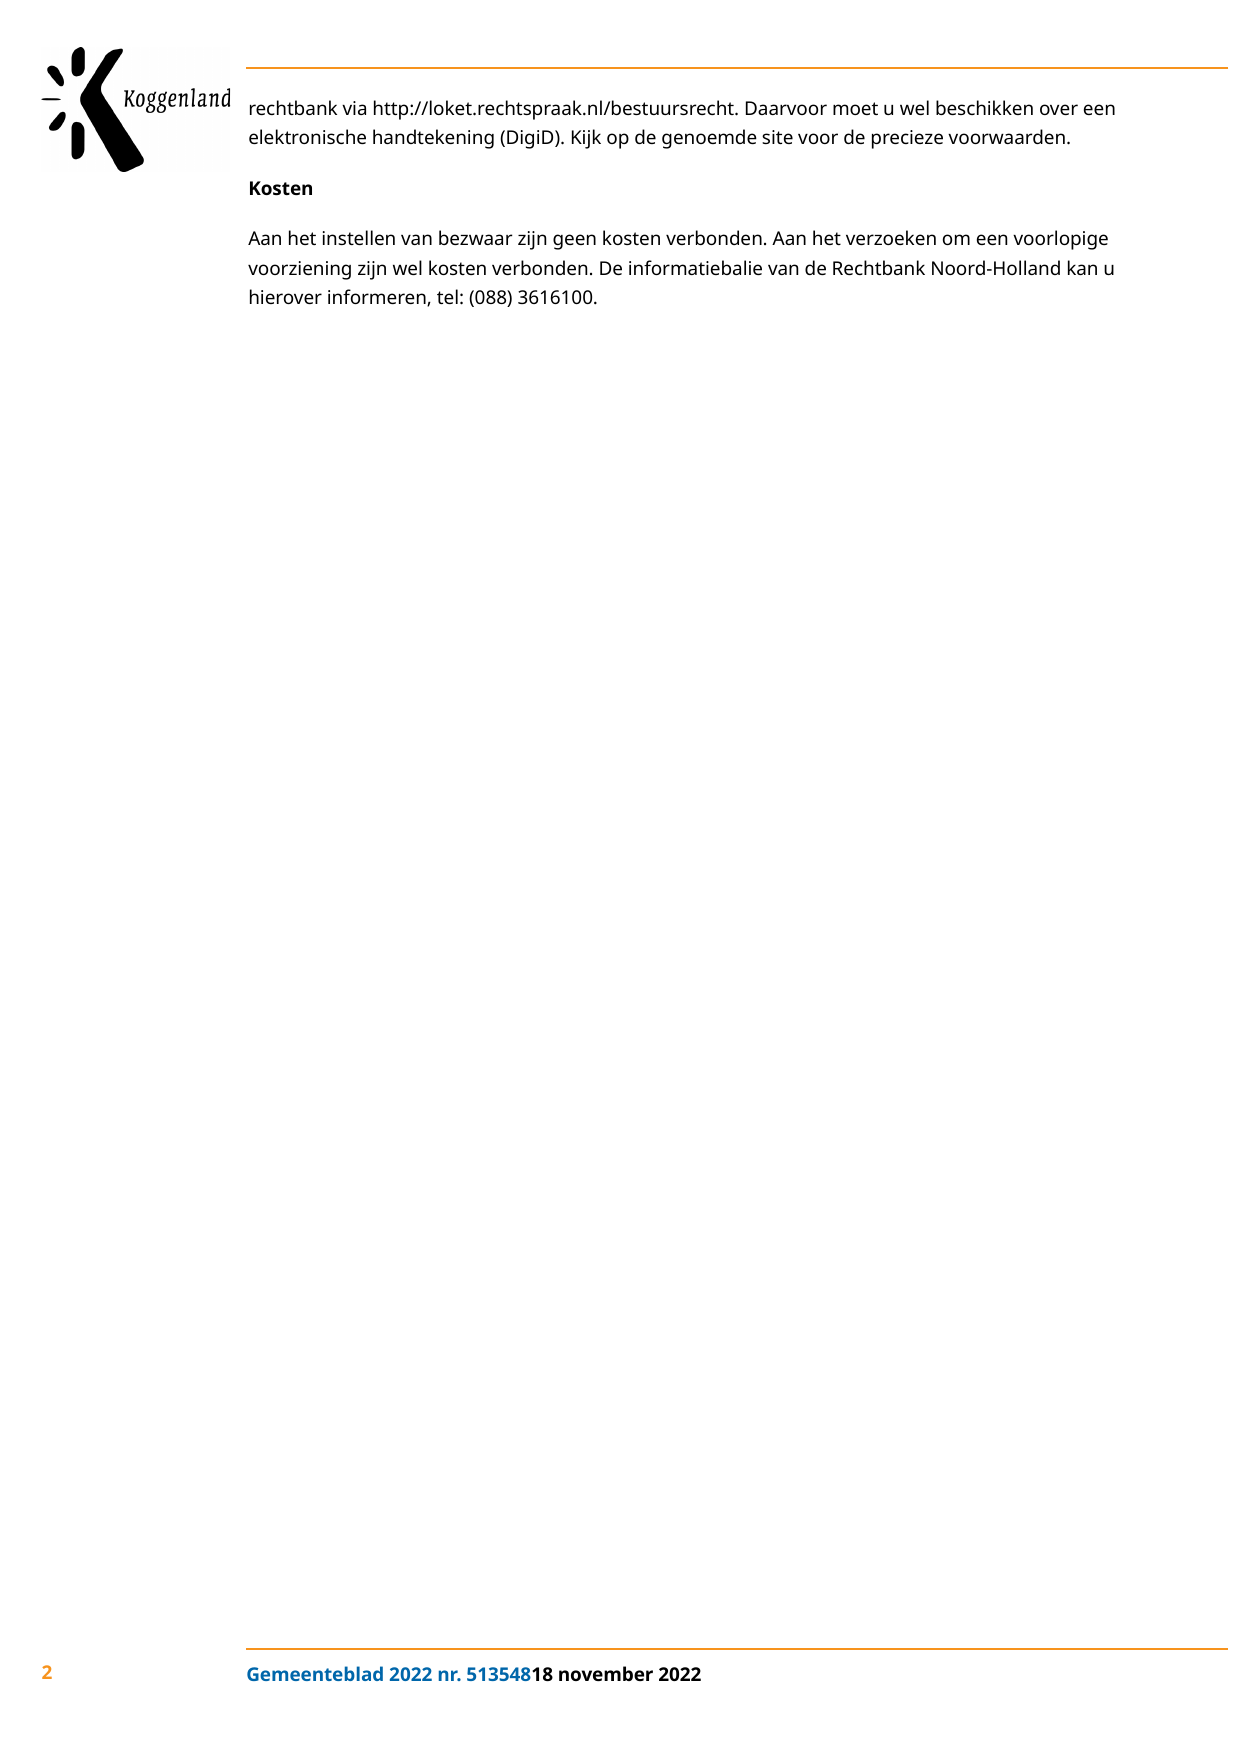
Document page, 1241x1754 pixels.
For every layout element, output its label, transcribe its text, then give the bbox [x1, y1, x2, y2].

picture [41, 47, 231, 172]
text rechtbank via http://loket.rechtspraak.nl/bestuursrecht. Daarvoor moet u wel beschikken over een elektronische handtekening (DigiD). Kijk op de genoemde site voor de precieze voorwaarden. [248, 95, 1152, 150]
text Aan het instellen van bezwaar zijn geen kosten verbonden. Aan het verzoeken om een voorlopige voorziening zijn wel kosten verbonden. De informatiebalie van de Rechtbank Noord-Holland kan u hierover informeren, tel: (088) 3616100. [248, 225, 1152, 310]
text Kosten [248, 175, 1152, 201]
